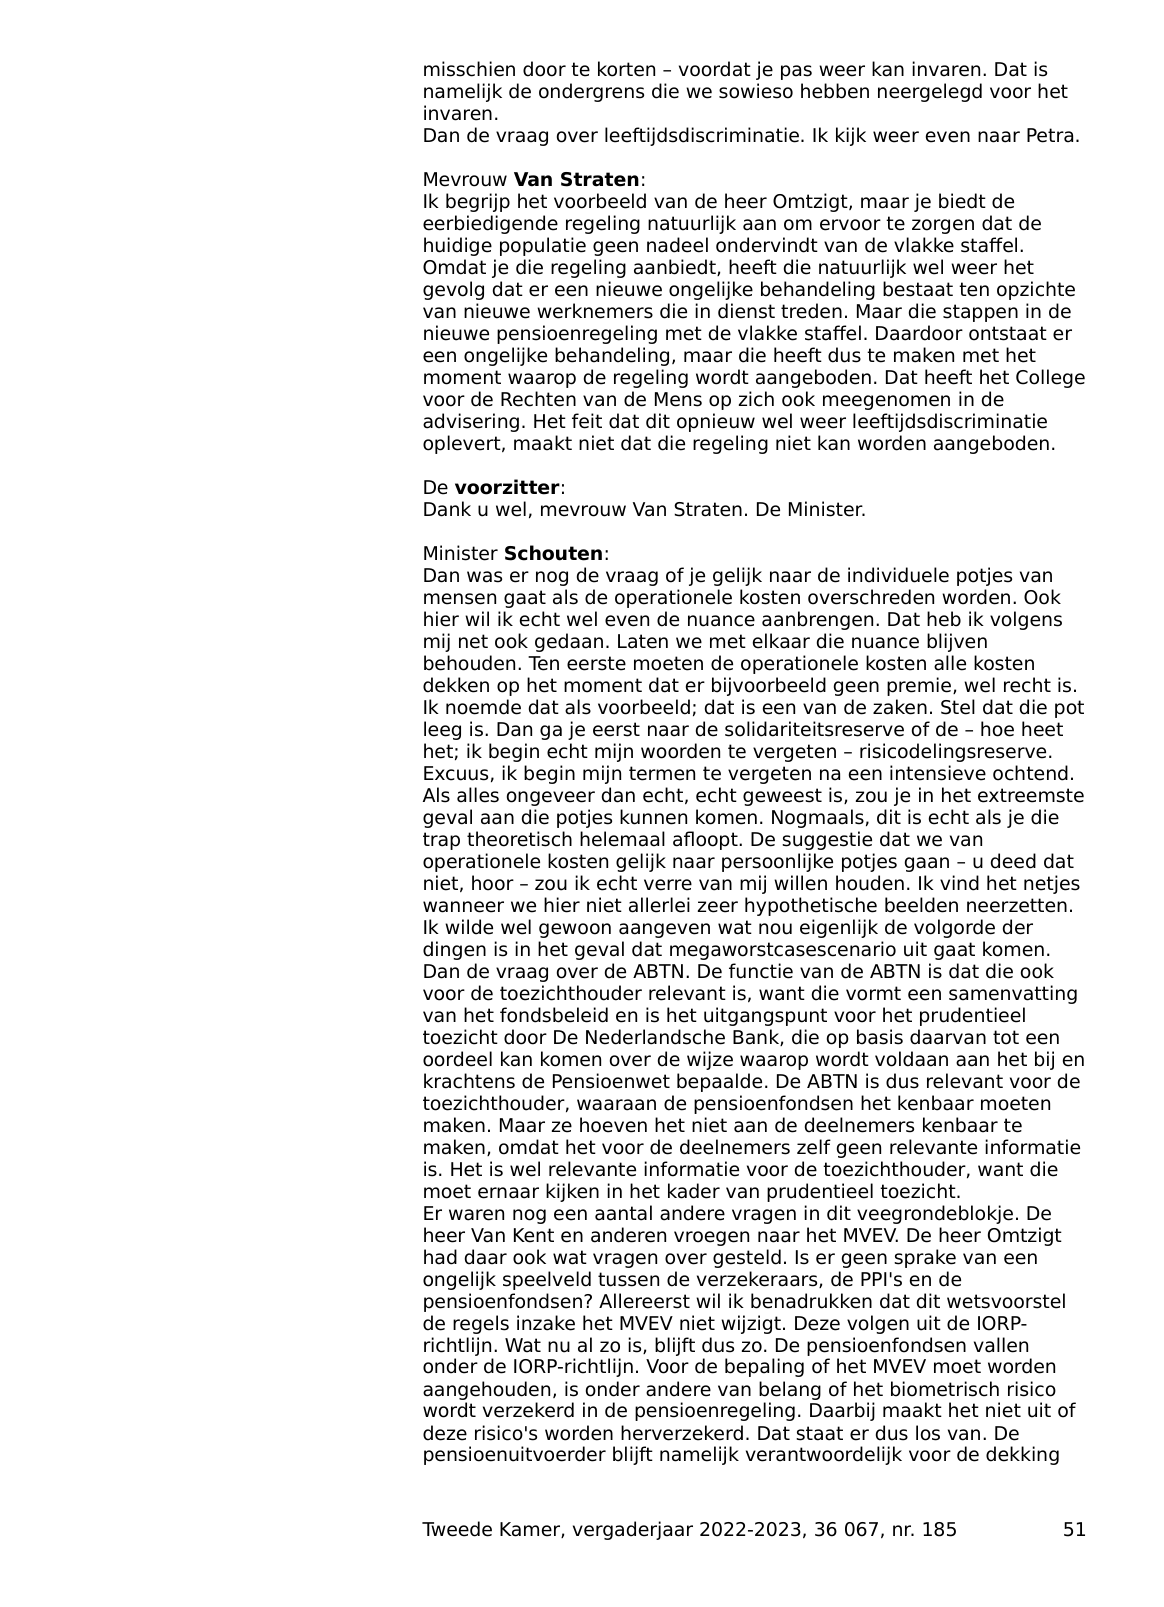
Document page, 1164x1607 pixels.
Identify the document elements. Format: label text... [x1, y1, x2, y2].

text Dan de vraag over de ABTN. De functie van de ABTN is dat die ook voor de toezichthouder relevant is, want die vormt een samenvatting van het fondsbeleid en is het uitgangspunt voor het prudentieel toezicht door De Nederlandsche Bank, die op basis daarvan tot een oordeel kan komen over de wijze waarop wordt voldaan aan het bij en krachtens de Pensioenwet bepaalde. De ABTN is dus relevant voor de toezichthouder, waaraan de pensioenfondsen het kenbaar moeten maken. Maar ze hoeven het niet aan de deelnemers kenbaar te maken, omdat het voor de deelnemers zelf geen relevante informatie is. Het is wel relevante informatie voor de toezichthouder, want die moet ernaar kijken in het kader van prudentieel toezicht. [422, 961, 1087, 1203]
text De voorzitter: [422, 477, 1087, 499]
text Mevrouw Van Straten: [422, 169, 1087, 191]
text misschien door te korten – voordat je pas weer kan invaren. Dat is namelijk de ondergrens die we sowieso hebben neergelegd voor het invaren. [422, 59, 1087, 125]
text Ik begrijp het voorbeeld van de heer Omtzigt, maar je biedt de eerbiedigende regeling natuurlijk aan om ervoor te zorgen dat de huidige populatie geen nadeel ondervindt van de vlakke staffel. Omdat je die regeling aanbiedt, heeft die natuurlijk wel weer het gevolg dat er een nieuwe ongelijke behandeling bestaat ten opzichte van nieuwe werknemers die in dienst treden. Maar die stappen in de nieuwe pensioenregeling met de vlakke staffel. Daardoor ontstaat er een ongelijke behandeling, maar die heeft dus te maken met het moment waarop de regeling wordt aangeboden. Dat heeft het College voor de Rechten van de Mens op zich ook meegenomen in de advisering. Het feit dat dit opnieuw wel weer leeftijdsdiscriminatie oplevert, maakt niet dat die regeling niet kan worden aangeboden. [422, 191, 1087, 455]
text Dank u wel, mevrouw Van Straten. De Minister. [422, 499, 1087, 521]
text Dan was er nog de vraag of je gelijk naar de individuele potjes van mensen gaat als de operationele kosten overschreden worden. Ook hier wil ik echt wel even de nuance aanbrengen. Dat heb ik volgens mij net ook gedaan. Laten we met elkaar die nuance blijven behouden. Ten eerste moeten de operationele kosten alle kosten dekken op het moment dat er bijvoorbeeld geen premie, wel recht is. Ik noemde dat als voorbeeld; dat is een van de zaken. Stel dat die pot leeg is. Dan ga je eerst naar de solidariteitsreserve of de – hoe heet het; ik begin echt mijn woorden te vergeten – risicodelingsreserve. Excuus, ik begin mijn termen te vergeten na een intensieve ochtend. Als alles ongeveer dan echt, echt geweest is, zou je in het extreemste geval aan die potjes kunnen komen. Nogmaals, dit is echt als je die trap theoretisch helemaal afloopt. De suggestie dat we van operationele kosten gelijk naar persoonlijke potjes gaan – u deed dat niet, hoor – zou ik echt verre van mij willen houden. Ik vind het netjes wanneer we hier niet allerlei zeer hypothetische beelden neerzetten. Ik wilde wel gewoon aangeven wat nou eigenlijk de volgorde der dingen is in het geval dat megaworstcasescenario uit gaat komen. [422, 565, 1087, 961]
text Dan de vraag over leeftijdsdiscriminatie. Ik kijk weer even naar Petra. [422, 125, 1087, 147]
text Minister Schouten: [422, 543, 1087, 565]
text Er waren nog een aantal andere vragen in dit veegrondeblokje. De heer Van Kent en anderen vroegen naar het MVEV. De heer Omtzigt had daar ook wat vragen over gesteld. Is er geen sprake van een ongelijk speelveld tussen de verzekeraars, de PPI's en de pensioenfondsen? Allereerst wil ik benadrukken dat dit wetsvoorstel de regels inzake het MVEV niet wijzigt. Deze volgen uit de IORP-richtlijn. Wat nu al zo is, blijft dus zo. De pensioenfondsen vallen onder de IORP-richtlijn. Voor de bepaling of het MVEV moet worden aangehouden, is onder andere van belang of het biometrisch risico wordt verzekerd in de pensioenregeling. Daarbij maakt het niet uit of deze risico's worden herverzekerd. Dat staat er dus los van. De pensioenuitvoerder blijft namelijk verantwoordelijk voor de dekking [422, 1203, 1087, 1466]
